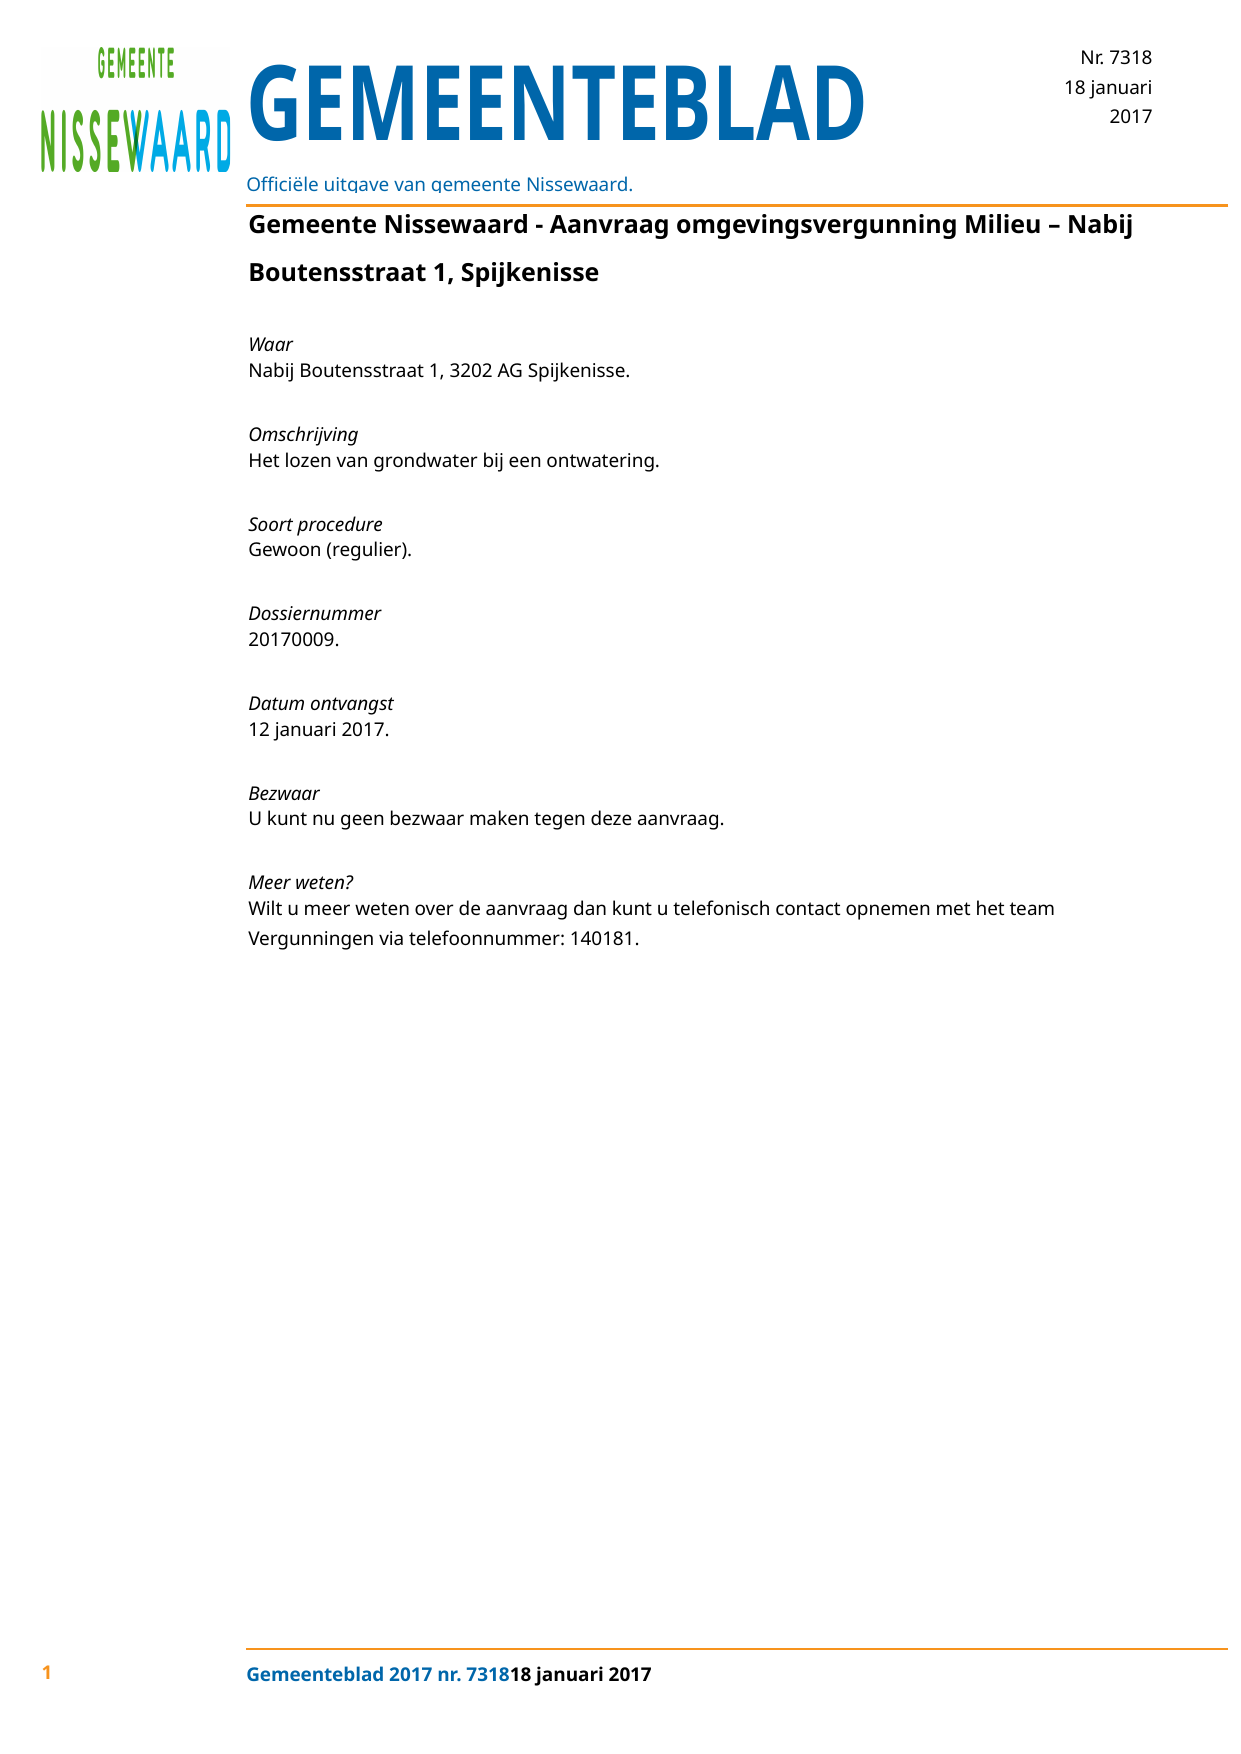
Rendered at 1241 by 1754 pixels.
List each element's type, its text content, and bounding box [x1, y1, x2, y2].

text Soort procedure [248, 511, 1152, 537]
text 20170009. [248, 626, 1152, 652]
picture [222, 122, 227, 160]
picture [41, 47, 231, 172]
text Gewoon (regulier). [248, 537, 1152, 562]
text Het lozen van grondwater bij een ontwatering. [248, 447, 1152, 473]
text Wilt u meer weten over de aanvraag dan kunt u telefonisch contact opnemen met het team Vergunningen via telefoonnummer: 140181. [248, 895, 1152, 951]
text Meer weten? [248, 869, 1152, 895]
text Gemeente Nissewaard - Aanvraag omgevingsvergunning Milieu – Nabij Boutensstraat 1, Spijkenisse [248, 207, 1152, 288]
picture [154, 157, 165, 172]
text Nabij Boutensstraat 1, 3202 AG Spijkenisse. [248, 357, 1152, 383]
picture [201, 122, 206, 138]
text 12 januari 2017. [248, 716, 1152, 742]
text Dossiernummer [248, 601, 1152, 626]
picture [176, 157, 187, 172]
picture [200, 151, 206, 172]
text Bezwaar [248, 780, 1152, 806]
text Waar [248, 331, 1152, 357]
text Datum ontvangst [248, 690, 1152, 716]
text Omschrijving [248, 421, 1152, 447]
text U kunt nu geen bezwaar maken tegen deze aanvraag. [248, 806, 1152, 831]
